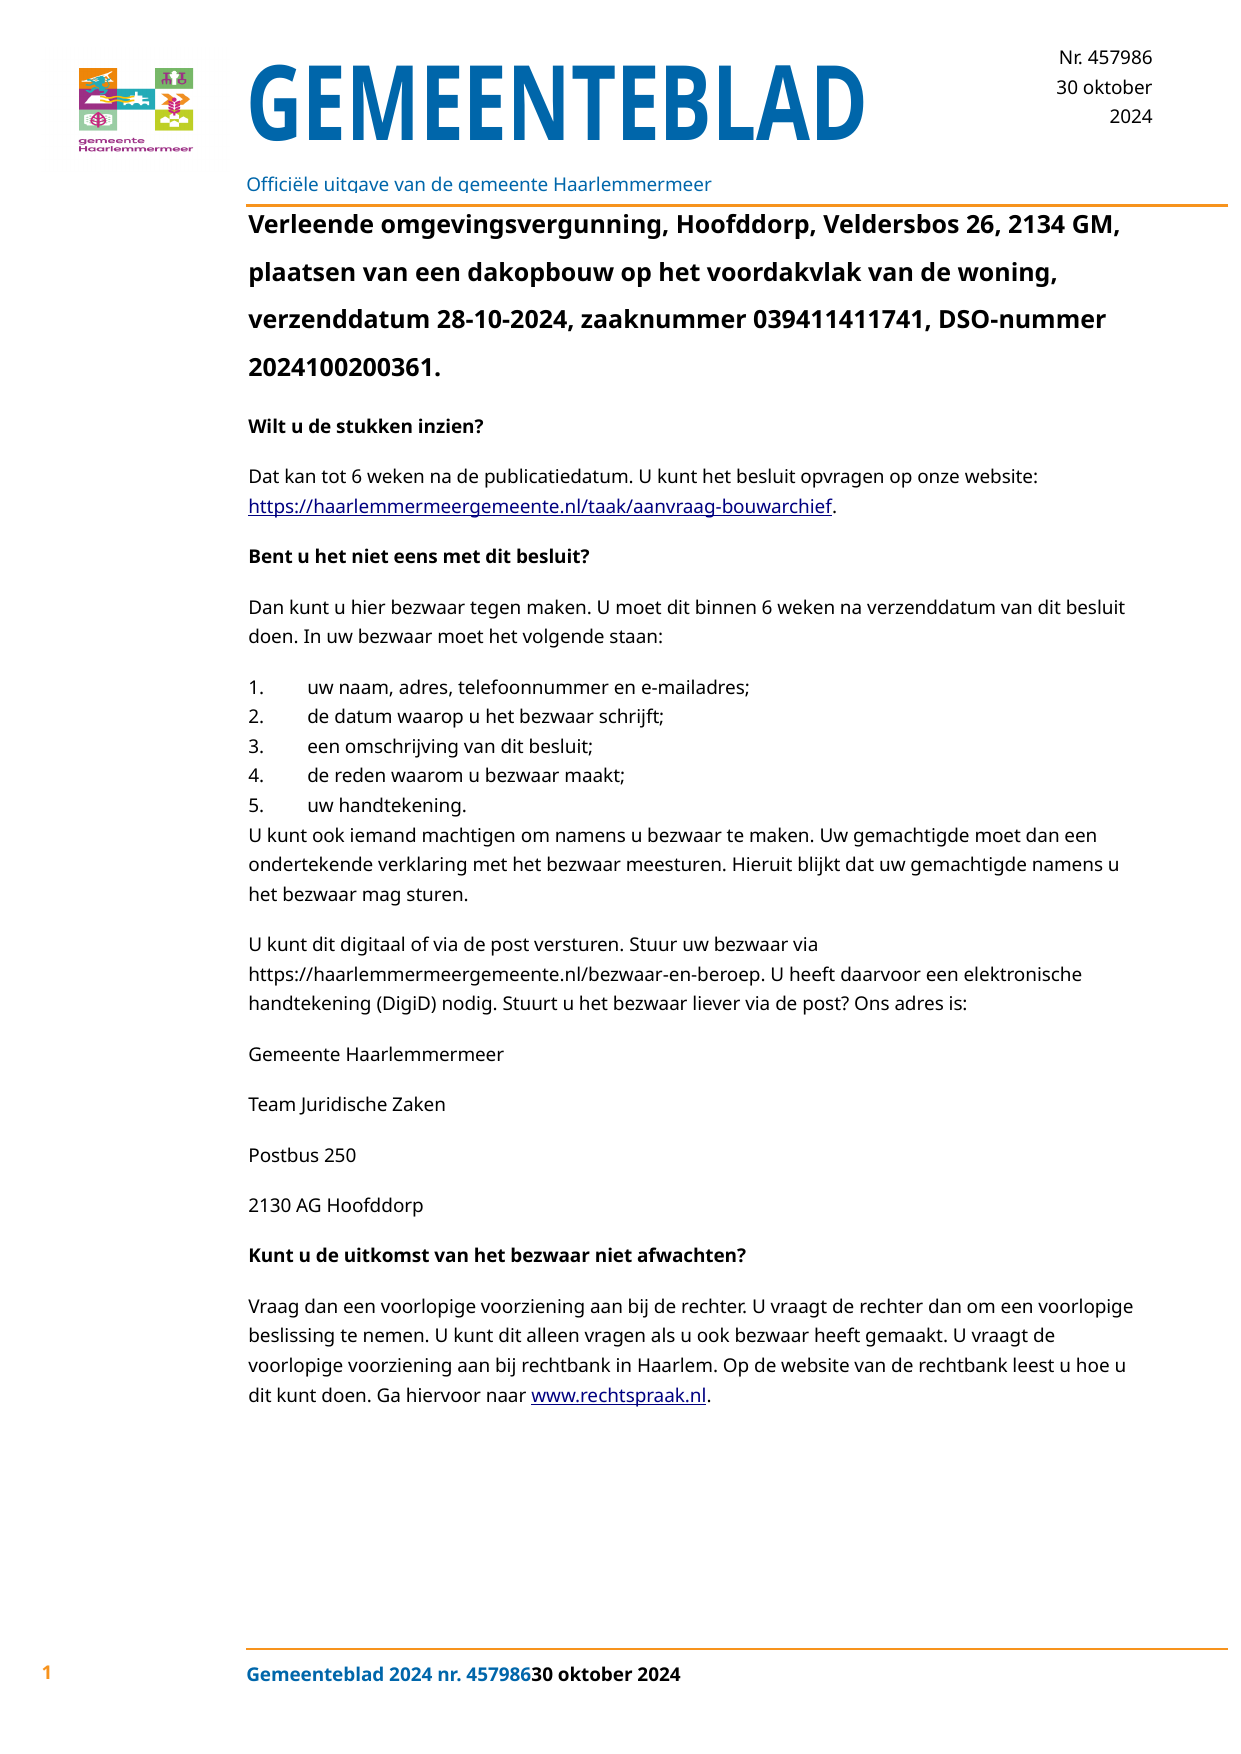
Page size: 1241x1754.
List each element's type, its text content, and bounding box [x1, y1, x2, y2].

text U kunt dit digitaal of via de post versturen. Stuur uw bezwaar via https://haarlemmermeergemeente.nl/bezwaar-en-beroep. U heeft daarvoor een elektronische handtekening (DigiD) nodig. Stuurt u het bezwaar liever via de post? Ons adres is: [248, 931, 1152, 1016]
text U kunt ook iemand machtigen om namens u bezwaar te maken. Uw gemachtigde moet dan een ondertekende verklaring met het bezwaar meesturen. Hieruit blijkt dat uw gemachtigde namens u het bezwaar mag sturen. [248, 822, 1152, 907]
list een omschrijving van dit besluit; [248, 733, 1152, 759]
picture [41, 47, 231, 172]
list de datum waarop u het bezwaar schrijft; [248, 703, 1152, 729]
text 2130 AG Hoofddorp [248, 1192, 1152, 1218]
list uw naam, adres, telefoonnummer en e-mailadres; [248, 674, 1152, 700]
text Bent u het niet eens met dit besluit? [248, 543, 1152, 569]
text Postbus 250 [248, 1142, 1152, 1168]
text Dat kan tot 6 weken na de publicatiedatum. U kunt het besluit opvragen op onze website: https://haarlemmermeergemeente.nl/taak/aanvraag-bouwarchief. [248, 463, 1152, 519]
list de reden waarom u bezwaar maakt; [248, 763, 1152, 788]
list uw handtekening. [248, 792, 1152, 818]
text Wilt u de stukken inzien? [248, 413, 1152, 439]
text Dan kunt u hier bezwaar tegen maken. U moet dit binnen 6 weken na verzenddatum van dit besluit doen. In uw bezwaar moet het volgende staan: [248, 594, 1152, 649]
text Team Juridische Zaken [248, 1091, 1152, 1117]
text Gemeente Haarlemmermeer [248, 1041, 1152, 1067]
text Kunt u de uitkomst van het bezwaar niet afwachten? [248, 1243, 1152, 1268]
text Vraag dan een voorlopige voorziening aan bij de rechter. U vraagt de rechter dan om een voorlopige beslissing te nemen. U kunt dit alleen vragen als u ook bezwaar heeft gemaakt. U vraagt de voorlopige voorziening aan bij rechtbank in Haarlem. Op de website van de rechtbank leest u hoe u dit kunt doen. Ga hiervoor naar www.rechtspraak.nl. [248, 1293, 1152, 1408]
text Verleende omgevingsvergunning, Hoofddorp, Veldersbos 26, 2134 GM, plaatsen van een dakopbouw op het voordakvlak van de woning, verzenddatum 28-10-2024, zaaknummer 039411411741, DSO-nummer 2024100200361. [248, 207, 1152, 384]
